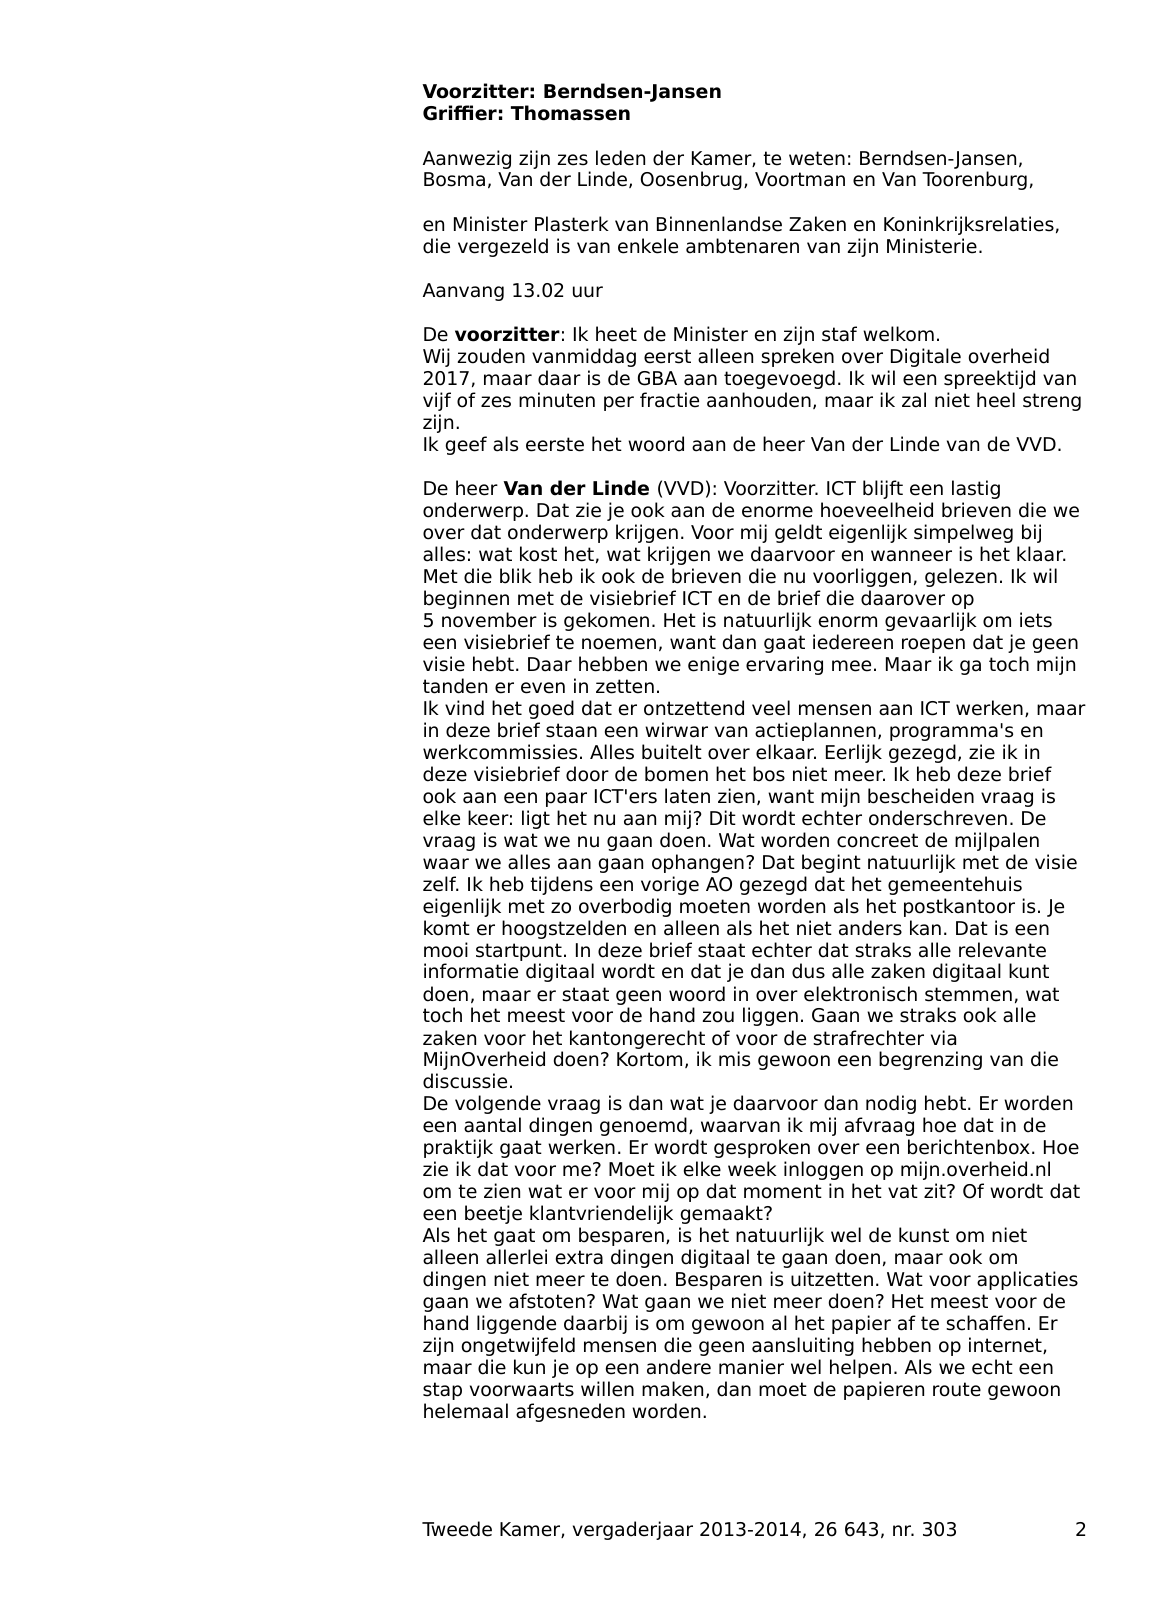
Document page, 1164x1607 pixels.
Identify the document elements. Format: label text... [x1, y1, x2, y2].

text Als het gaat om besparen, is het natuurlijk wel de kunst om niet alleen allerlei extra dingen digitaal te gaan doen, maar ook om dingen niet meer te doen. Besparen is uitzetten. Wat voor applicaties gaan we afstoten? Wat gaan we niet meer doen? Het meest voor de hand liggende daarbij is om gewoon al het papier af te schaffen. Er zijn ongetwijfeld mensen die geen aansluiting hebben op internet, maar die kun je op een andere manier wel helpen. Als we echt een stap voorwaarts willen maken, dan moet de papieren route gewoon helemaal afgesneden worden. [422, 1225, 1087, 1423]
text De volgende vraag is dan wat je daarvoor dan nodig hebt. Er worden een aantal dingen genoemd, waarvan ik mij afvraag hoe dat in de praktijk gaat werken. Er wordt gesproken over een berichtenbox. Hoe zie ik dat voor me? Moet ik elke week inloggen op mijn.overheid.nl om te zien wat er voor mij op dat moment in het vat zit? Of wordt dat een beetje klantvriendelijk gemaakt? [422, 1093, 1087, 1225]
text Wij zouden vanmiddag eerst alleen spreken over Digitale overheid 2017, maar daar is de GBA aan toegevoegd. Ik wil een spreektijd van vijf of zes minuten per fractie aanhouden, maar ik zal niet heel streng zijn. [422, 346, 1087, 434]
text Aanvang 13.02 uur [422, 280, 1087, 302]
text Ik geef als eerste het woord aan de heer Van der Linde van de VVD. [422, 434, 1087, 456]
text Voorzitter: Berndsen-Jansen [422, 81, 1087, 103]
text De voorzitter: Ik heet de Minister en zijn staf welkom. [422, 324, 1087, 346]
text De heer Van der Linde (VVD): Voorzitter. ICT blijft een lastig onderwerp. Dat zie je ook aan de enorme hoeveelheid brieven die we over dat onderwerp krijgen. Voor mij geldt eigenlijk simpelweg bij alles: wat kost het, wat krijgen we daarvoor en wanneer is het klaar. Met die blik heb ik ook de brieven die nu voorliggen, gelezen. Ik wil beginnen met de visiebrief ICT en de brief die daarover op 5 november is gekomen. Het is natuurlijk enorm gevaarlijk om iets een visiebrief te noemen, want dan gaat iedereen roepen dat je geen visie hebt. Daar hebben we enige ervaring mee. Maar ik ga toch mijn tanden er even in zetten. [422, 478, 1087, 698]
text en Minister Plasterk van Binnenlandse Zaken en Koninkrijksrelaties, die vergezeld is van enkele ambtenaren van zijn Ministerie. [422, 213, 1087, 257]
text Aanwezig zijn zes leden der Kamer, te weten: Berndsen-Jansen, Bosma, Van der Linde, Oosenbrug, Voortman en Van Toorenburg, [422, 147, 1087, 191]
text Ik vind het goed dat er ontzettend veel mensen aan ICT werken, maar in deze brief staan een wirwar van actieplannen, programma's en werkcommissies. Alles buitelt over elkaar. Eerlijk gezegd, zie ik in deze visiebrief door de bomen het bos niet meer. Ik heb deze brief ook aan een paar ICT'ers laten zien, want mijn bescheiden vraag is elke keer: ligt het nu aan mij? Dit wordt echter onderschreven. De vraag is wat we nu gaan doen. Wat worden concreet de mijlpalen waar we alles aan gaan ophangen? Dat begint natuurlijk met de visie zelf. Ik heb tijdens een vorige AO gezegd dat het gemeentehuis eigenlijk met zo overbodig moeten worden als het postkantoor is. Je komt er hoogstzelden en alleen als het niet anders kan. Dat is een mooi startpunt. In deze brief staat echter dat straks alle relevante informatie digitaal wordt en dat je dan dus alle zaken digitaal kunt doen, maar er staat geen woord in over elektronisch stemmen, wat toch het meest voor de hand zou liggen. Gaan we straks ook alle zaken voor het kantongerecht of voor de strafrechter via MijnOverheid doen? Kortom, ik mis gewoon een begrenzing van die discussie. [422, 698, 1087, 1093]
text Griffier: Thomassen [422, 103, 1087, 125]
